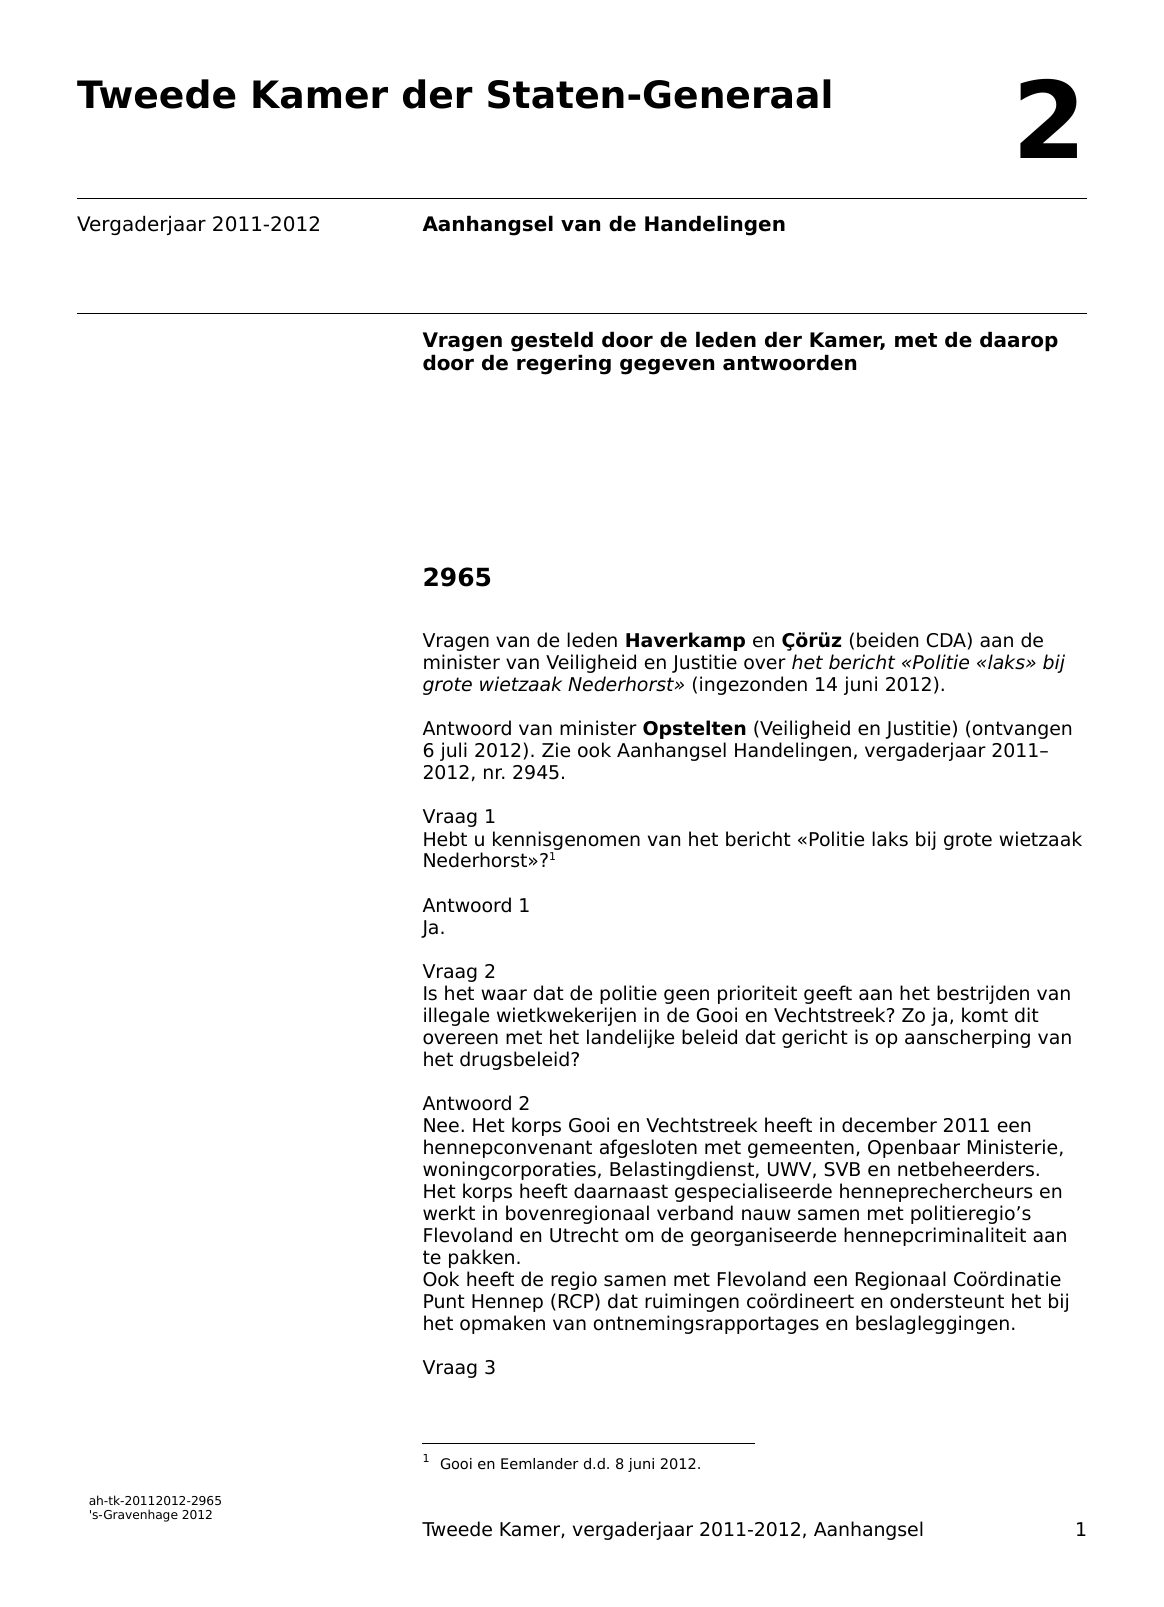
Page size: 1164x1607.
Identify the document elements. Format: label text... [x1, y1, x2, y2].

text Ook heeft de regio samen met Flevoland een Regionaal Coördinatie Punt Hennep (RCP) dat ruimingen coördineert en ondersteunt het bij het opmaken van ontnemingsrapportages en beslagleggingen. [422, 1269, 1087, 1334]
text ah-tk-20112012-2965 [88, 1494, 323, 1508]
text Is het waar dat de politie geen prioriteit geeft aan het bestrijden van illegale wietkwekerijen in de Gooi en Vechtstreek? Zo ja, komt dit overeen met het landelijke beleid dat gericht is op aanscherping van het drugsbeleid? [422, 983, 1087, 1071]
text Gooi en Eemlander d.d. 8 juni 2012. [422, 1452, 1087, 1474]
text Ja. [422, 917, 1087, 938]
table_cell Aanhangsel van de Handelingen [422, 199, 1087, 313]
table_header 2 [886, 59, 1087, 198]
text 's-Gravenhage 2012 [88, 1508, 323, 1522]
text Hebt u kennisgenomen van het bericht «Politie laks bij grote wietzaak Nederhorst»? [422, 828, 1087, 872]
text Antwoord 1 [422, 894, 1087, 917]
text Vraag 2 [422, 961, 1087, 983]
text Het korps heeft daarnaast gespecialiseerde henneprechercheurs en werkt in bovenregionaal verband nauw samen met politieregio’s Flevoland en Utrecht om de georganiseerde hennepcriminaliteit aan te pakken. [422, 1181, 1087, 1269]
table_cell Vergaderjaar 2011-2012 [77, 199, 422, 313]
table_header Tweede Kamer der Staten-Generaal [77, 59, 886, 198]
text Vragen van de leden Haverkamp en Çörüz (beiden CDA) aan de minister van Veiligheid en Justitie over het bericht «Politie «laks» bij grote wietzaak Nederhorst» (ingezonden 14 juni 2012). [422, 630, 1087, 696]
table_cell [77, 314, 422, 375]
table_cell Vragen gesteld door de leden der Kamer, met de daarop door de regering gegeven antwoorden [422, 314, 1087, 375]
text Nee. Het korps Gooi en Vechtstreek heeft in december 2011 een hennepconvenant afgesloten met gemeenten, Openbaar Ministerie, woningcorporaties, Belastingdienst, UWV, SVB en netbeheerders. [422, 1115, 1087, 1181]
text Antwoord van minister Opstelten (Veiligheid en Justitie) (ontvangen 6 juli 2012). Zie ook Aanhangsel Handelingen, vergaderjaar 2011–2012, nr. 2945. [422, 718, 1087, 784]
text Vraag 3 [422, 1357, 1087, 1379]
text Antwoord 2 [422, 1093, 1087, 1115]
text 2965 [422, 563, 1087, 592]
text Vraag 1 [422, 806, 1087, 828]
